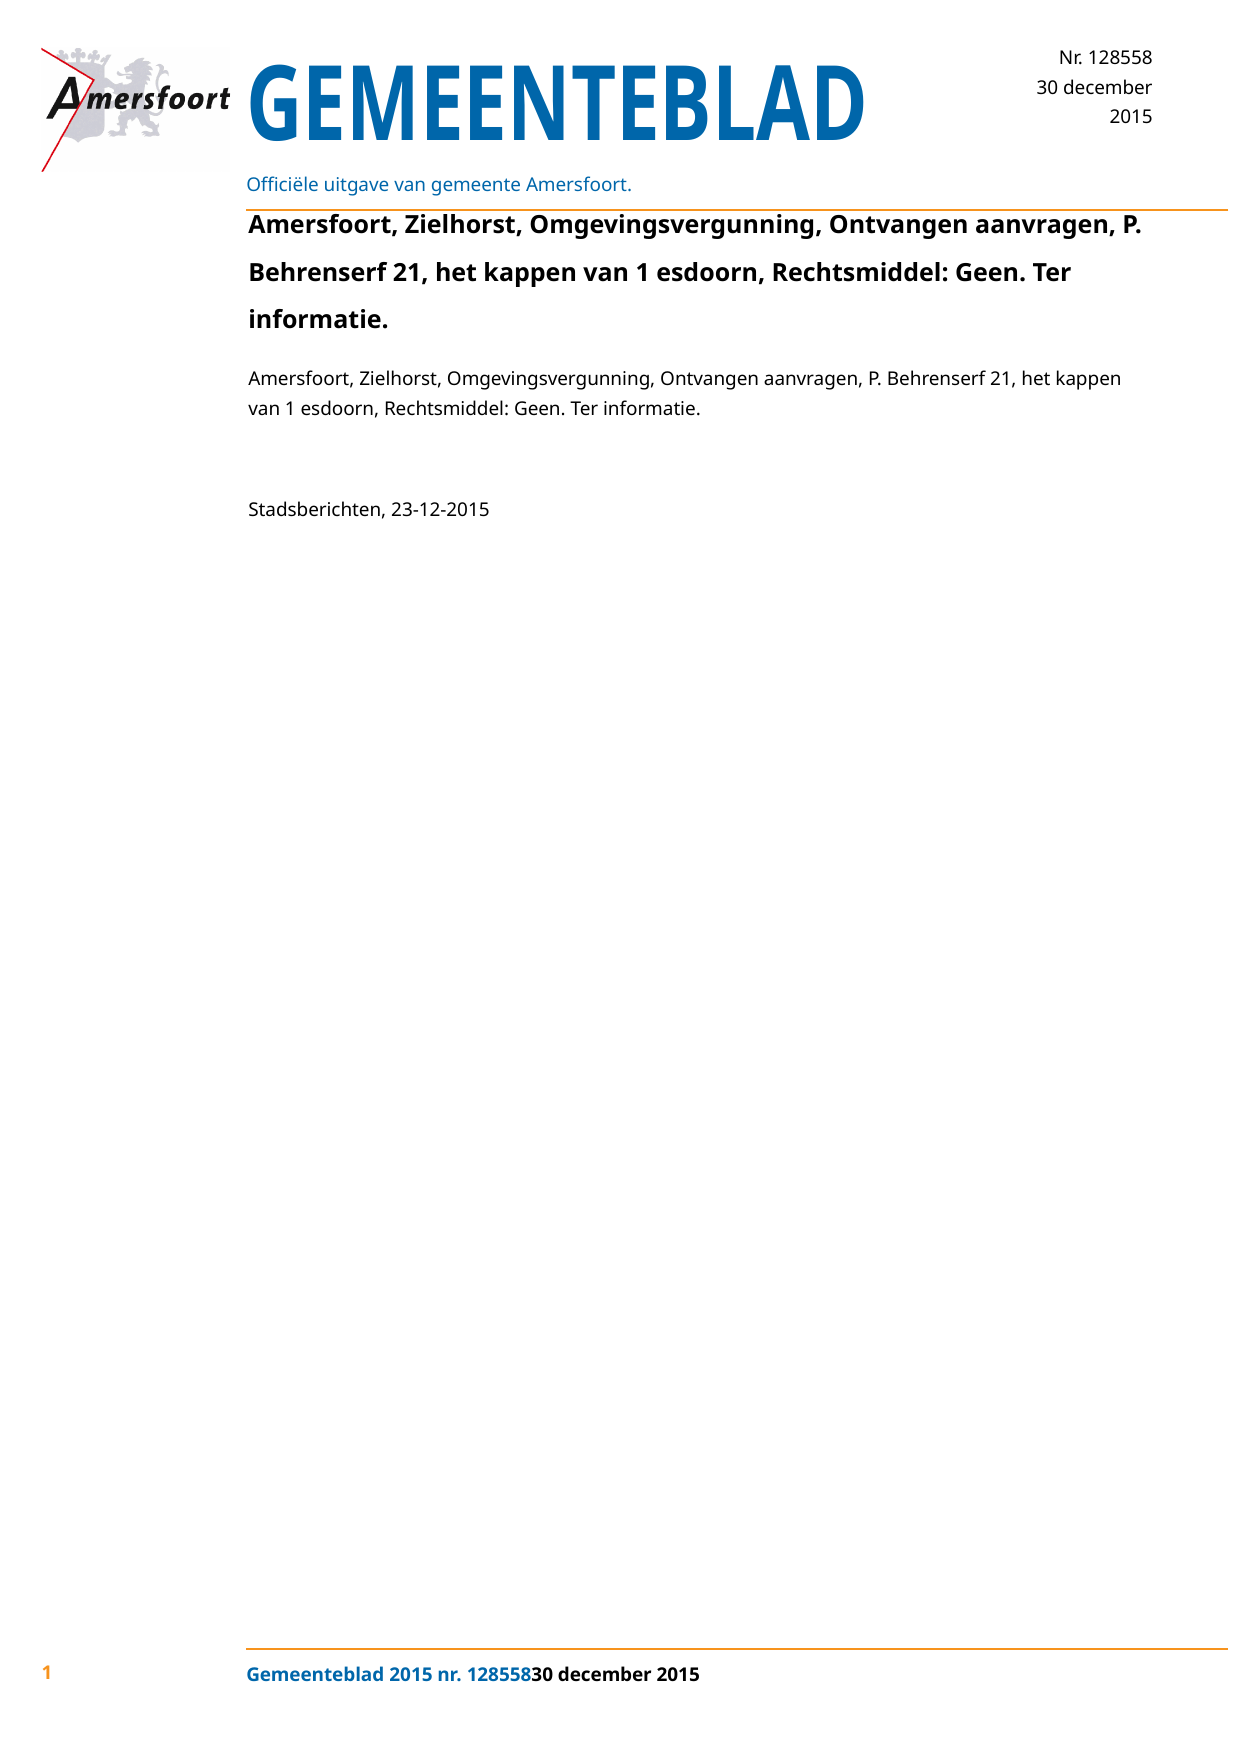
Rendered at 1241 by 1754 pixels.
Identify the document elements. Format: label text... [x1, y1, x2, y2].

picture [41, 47, 231, 172]
text Amersfoort, Zielhorst, Omgevingsvergunning, Ontvangen aanvragen, P. Behrenserf 21, het kappen van 1 esdoorn, Rechtsmiddel: Geen. Ter informatie. [248, 366, 1152, 421]
text Amersfoort, Zielhorst, Omgevingsvergunning, Ontvangen aanvragen, P. Behrenserf 21, het kappen van 1 esdoorn, Rechtsmiddel: Geen. Ter informatie. [248, 211, 1152, 336]
text Stadsberichten, 23-12-2015 [248, 496, 1152, 522]
